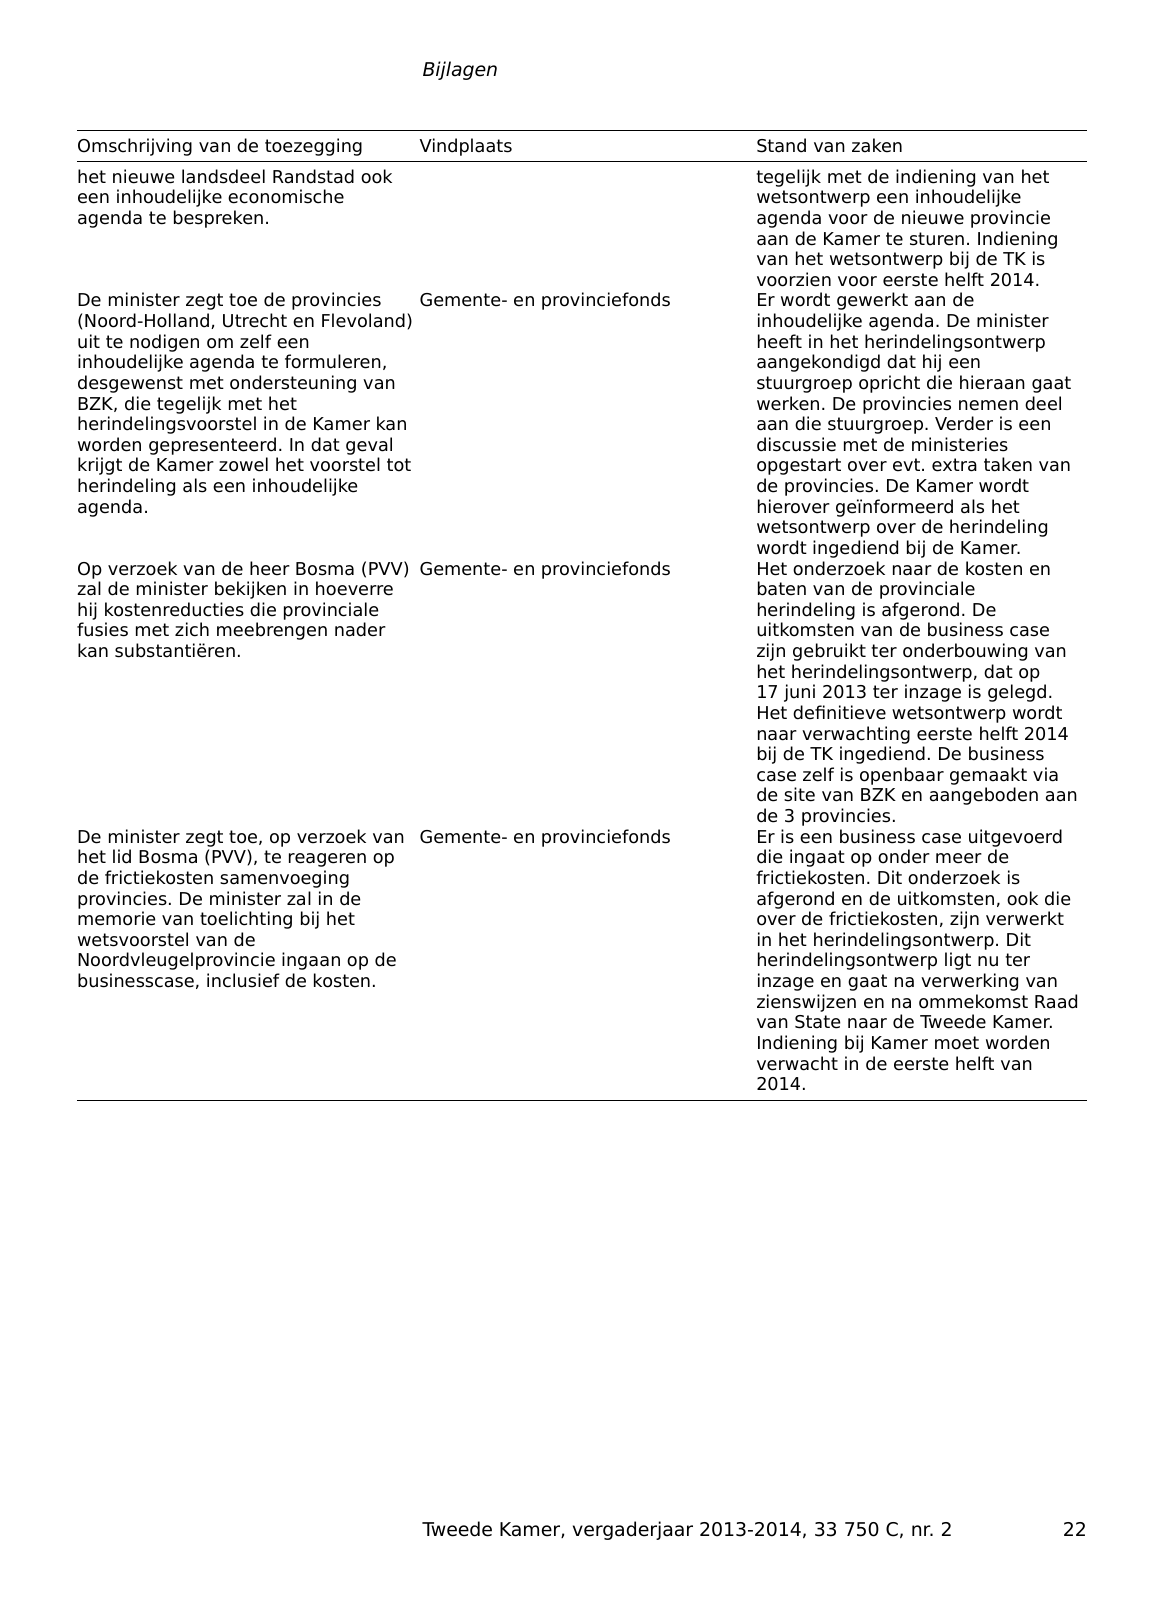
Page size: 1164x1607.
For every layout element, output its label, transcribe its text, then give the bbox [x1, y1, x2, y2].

table_cell tegelijk met de indiening van het wetsontwerp een inhoudelijke agenda voor de nieuwe provincie aan de Kamer te sturen. Indiening van het wetsontwerp bij de TK is voorzien voor eerste helft 2014. [750, 162, 1087, 290]
table_cell Op verzoek van de heer Bosma (PVV) zal de minister bekijken in hoeverre hij kostenreducties die provinciale fusies met zich meebrengen nader kan substantiëren. [77, 559, 413, 827]
table_cell De minister zegt toe, op verzoek van het lid Bosma (PVV), te reageren op de frictiekosten samenvoeging provincies. De minister zal in de memorie van toelichting bij het wetsvoorstel van de Noordvleugelprovincie ingaan op de businesscase, inclusief de kosten. [77, 827, 413, 1099]
table_header Vindplaats [413, 131, 750, 161]
table_cell Het onderzoek naar de kosten en baten van de provinciale herindeling is afgerond. De uitkomsten van de business case zijn gebruikt ter onderbouwing van het herindelingsontwerp, dat op 17 juni 2013 ter inzage is gelegd. Het definitieve wetsontwerp wordt naar verwachting eerste helft 2014 bij de TK ingediend. De business case zelf is openbaar gemaakt via de site van BZK en aangeboden aan de 3 provincies. [750, 559, 1087, 827]
table_cell [413, 162, 750, 290]
table_cell Gemente- en provinciefonds [413, 290, 750, 558]
table_cell Gemente- en provinciefonds [413, 827, 750, 1099]
table_cell het nieuwe landsdeel Randstad ook een inhoudelijke economische agenda te bespreken. [77, 162, 413, 290]
table_cell Er is een business case uitgevoerd die ingaat op onder meer de frictiekosten. Dit onderzoek is afgerond en de uitkomsten, ook die over de frictiekosten, zijn verwerkt in het herindelingsontwerp. Dit herindelingsontwerp ligt nu ter inzage en gaat na verwerking van zienswijzen en na ommekomst Raad van State naar de Tweede Kamer. Indiening bij Kamer moet worden verwacht in de eerste helft van 2014. [750, 827, 1087, 1099]
table_header Stand van zaken [750, 131, 1087, 161]
table_cell De minister zegt toe de provincies (Noord-Holland, Utrecht en Flevoland) uit te nodigen om zelf een inhoudelijke agenda te formuleren, desgewenst met ondersteuning van BZK, die tegelijk met het herindelingsvoorstel in de Kamer kan worden gepresenteerd. In dat geval krijgt de Kamer zowel het voorstel tot herindeling als een inhoudelijke agenda. [77, 290, 413, 558]
table_cell Gemente- en provinciefonds [413, 559, 750, 827]
table_cell Er wordt gewerkt aan de inhoudelijke agenda. De minister heeft in het herindelingsontwerp aangekondigd dat hij een stuurgroep opricht die hieraan gaat werken. De provincies nemen deel aan die stuurgroep. Verder is een discussie met de ministeries opgestart over evt. extra taken van de provincies. De Kamer wordt hierover geïnformeerd als het wetsontwerp over de herindeling wordt ingediend bij de Kamer. [750, 290, 1087, 558]
table_header Omschrijving van de toezegging [77, 131, 413, 161]
